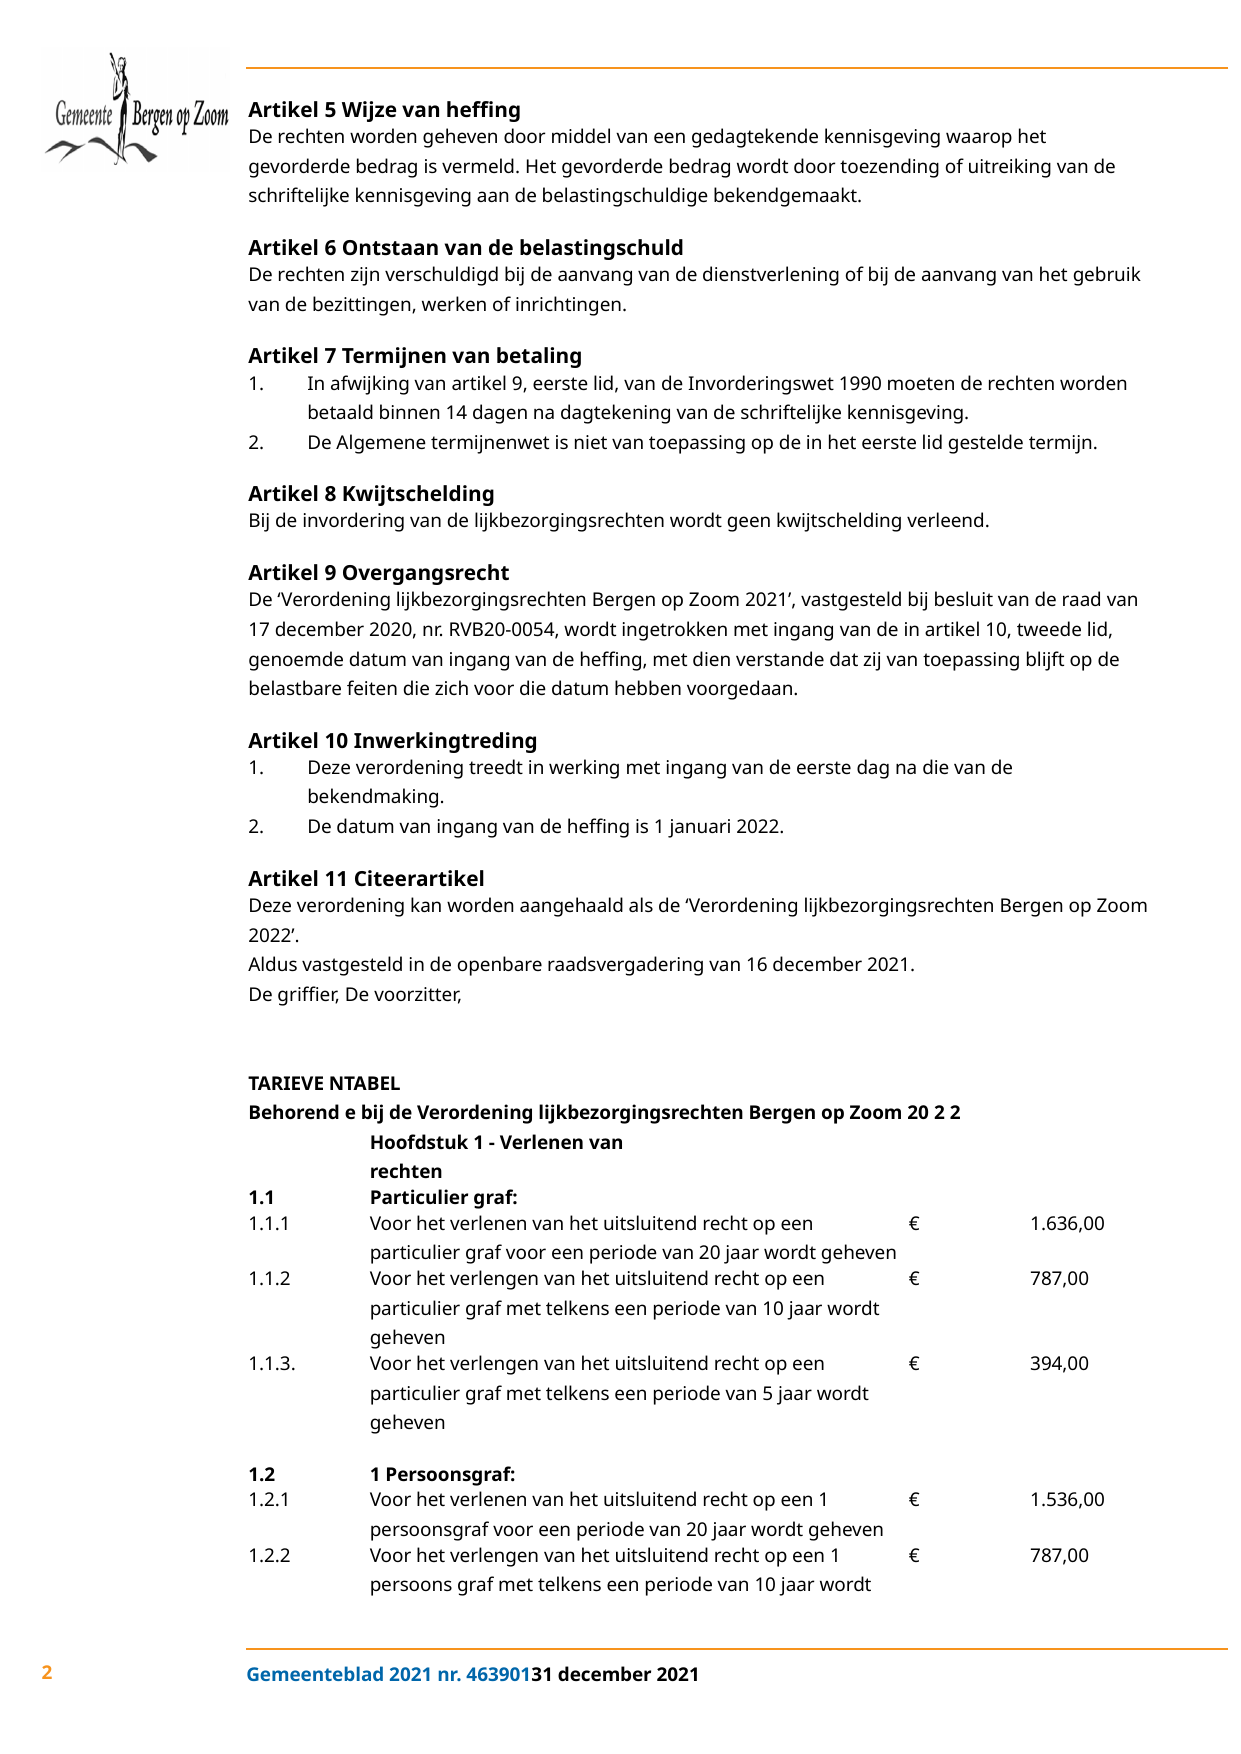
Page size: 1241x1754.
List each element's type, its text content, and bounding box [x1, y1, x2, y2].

text Artikel 6 Ontstaan van de belastingschuld [248, 233, 1152, 261]
picture [41, 47, 231, 172]
table_cell € [909, 1487, 1030, 1542]
table_cell 1.536,00 [1030, 1487, 1152, 1542]
text Artikel 10 Inwerkingtreding [248, 726, 1152, 754]
table_cell [1030, 1435, 1152, 1461]
table_cell Voor het verlengen van het uitsluitend recht op een particulier graf met telkens een periode van 10 jaar wordt geheven [370, 1265, 908, 1350]
table_header [248, 1129, 369, 1184]
table_cell [909, 1184, 1030, 1210]
list In afwijking van artikel 9, eerste lid, van de Invorderingswet 1990 moeten de rechten worden betaald binnen 14 dagen na dagtekening van de schriftelijke kennisgeving. [248, 370, 1152, 425]
table_header [787, 1129, 908, 1184]
text TARIEVE NTABEL [248, 1070, 1152, 1095]
table_cell 1 Persoonsgraf: [370, 1461, 908, 1487]
table_cell 1.2.1 [248, 1487, 369, 1542]
table_header [665, 1129, 787, 1184]
table_cell € [909, 1265, 1030, 1350]
list Deze verordening treedt in werking met ingang van de eerste dag na die van de bekendmaking. [248, 754, 1152, 809]
text Artikel 8 Kwijtschelding [248, 479, 1152, 508]
table_cell 1.1.2 [248, 1265, 369, 1350]
list De datum van ingang van de heffing is 1 januari 2022. [248, 813, 1152, 839]
list De Algemene termijnenwet is niet van toepassing op de in het eerste lid gestelde termijn. [248, 429, 1152, 454]
table_cell 1.2 [248, 1461, 369, 1487]
table_cell [370, 1435, 908, 1461]
text De rechten worden geheven door middel van een gedagtekende kennisgeving waarop het gevorderde bedrag is vermeld. Het gevorderde bedrag wordt door toezending of uitreiking van de schriftelijke kennisgeving aan de belastingschuldige bekendgemaakt. [248, 123, 1152, 208]
table_header Hoofdstuk 1 - Verlenen van rechten [370, 1129, 665, 1184]
table_cell 1.1.1 [248, 1210, 369, 1265]
text De griffier, De voorzitter, [248, 981, 1152, 1007]
table_cell Voor het verlengen van het uitsluitend recht op een particulier graf met telkens een periode van 5 jaar wordt geheven [370, 1350, 908, 1435]
text Aldus vastgesteld in de openbare raadsvergadering van 16 december 2021. [248, 951, 1152, 977]
text Artikel 5 Wijze van heffing [248, 95, 1152, 123]
table_header [1030, 1129, 1152, 1184]
table_cell 1.1 [248, 1184, 369, 1210]
text De ‘Verordening lijkbezorgingsrechten Bergen op Zoom 2021’, vastgesteld bij besluit van de raad van 17 december 2020, nr. RVB20-0054, wordt ingetrokken met ingang van de in artikel 10, tweede lid, genoemde datum van ingang van de heffing, met dien verstande dat zij van toepassing blijft op de belastbare feiten die zich voor die datum hebben voorgedaan. [248, 587, 1152, 701]
table_cell 394,00 [1030, 1350, 1152, 1435]
table_cell Voor het verlenen van het uitsluitend recht op een particulier graf voor een periode van 20 jaar wordt geheven [370, 1210, 908, 1265]
table_cell [909, 1435, 1030, 1461]
table_cell [248, 1435, 369, 1461]
text Artikel 11 Citeerartikel [248, 864, 1152, 892]
table_cell 1.1.3. [248, 1350, 369, 1435]
table_cell € [909, 1350, 1030, 1435]
table_cell [1030, 1184, 1152, 1210]
table_cell € [909, 1210, 1030, 1265]
text Behorend e bij de Verordening lijkbezorgingsrechten Bergen op Zoom 20 2 2 [248, 1099, 1152, 1125]
text Artikel 7 Termijnen van betaling [248, 341, 1152, 370]
text Bij de invordering van de lijkbezorgingsrechten wordt geen kwijtschelding verleend. [248, 508, 1152, 533]
table_cell 1.636,00 [1030, 1210, 1152, 1265]
table_cell Particulier graf: [370, 1184, 908, 1210]
table_cell Voor het verlengen van het uitsluitend recht op een 1 persoons graf met telkens een periode van 10 jaar wordt [370, 1542, 908, 1597]
table_header [909, 1129, 1030, 1184]
table_cell 1.2.2 [248, 1542, 369, 1597]
table_cell [909, 1461, 1030, 1487]
text De rechten zijn verschuldigd bij de aanvang van de dienstverlening of bij de aanvang van het gebruik van de bezittingen, werken of inrichtingen. [248, 261, 1152, 317]
table_cell 787,00 [1030, 1265, 1152, 1350]
text Artikel 9 Overgangsrecht [248, 558, 1152, 587]
table_cell Voor het verlenen van het uitsluitend recht op een 1 persoonsgraf voor een periode van 20 jaar wordt geheven [370, 1487, 908, 1542]
table_cell 787,00 [1030, 1542, 1152, 1597]
table_cell € [909, 1542, 1030, 1597]
table_cell [1030, 1461, 1152, 1487]
text Deze verordening kan worden aangehaald als de ‘Verordening lijkbezorgingsrechten Bergen op Zoom 2022’. [248, 892, 1152, 947]
